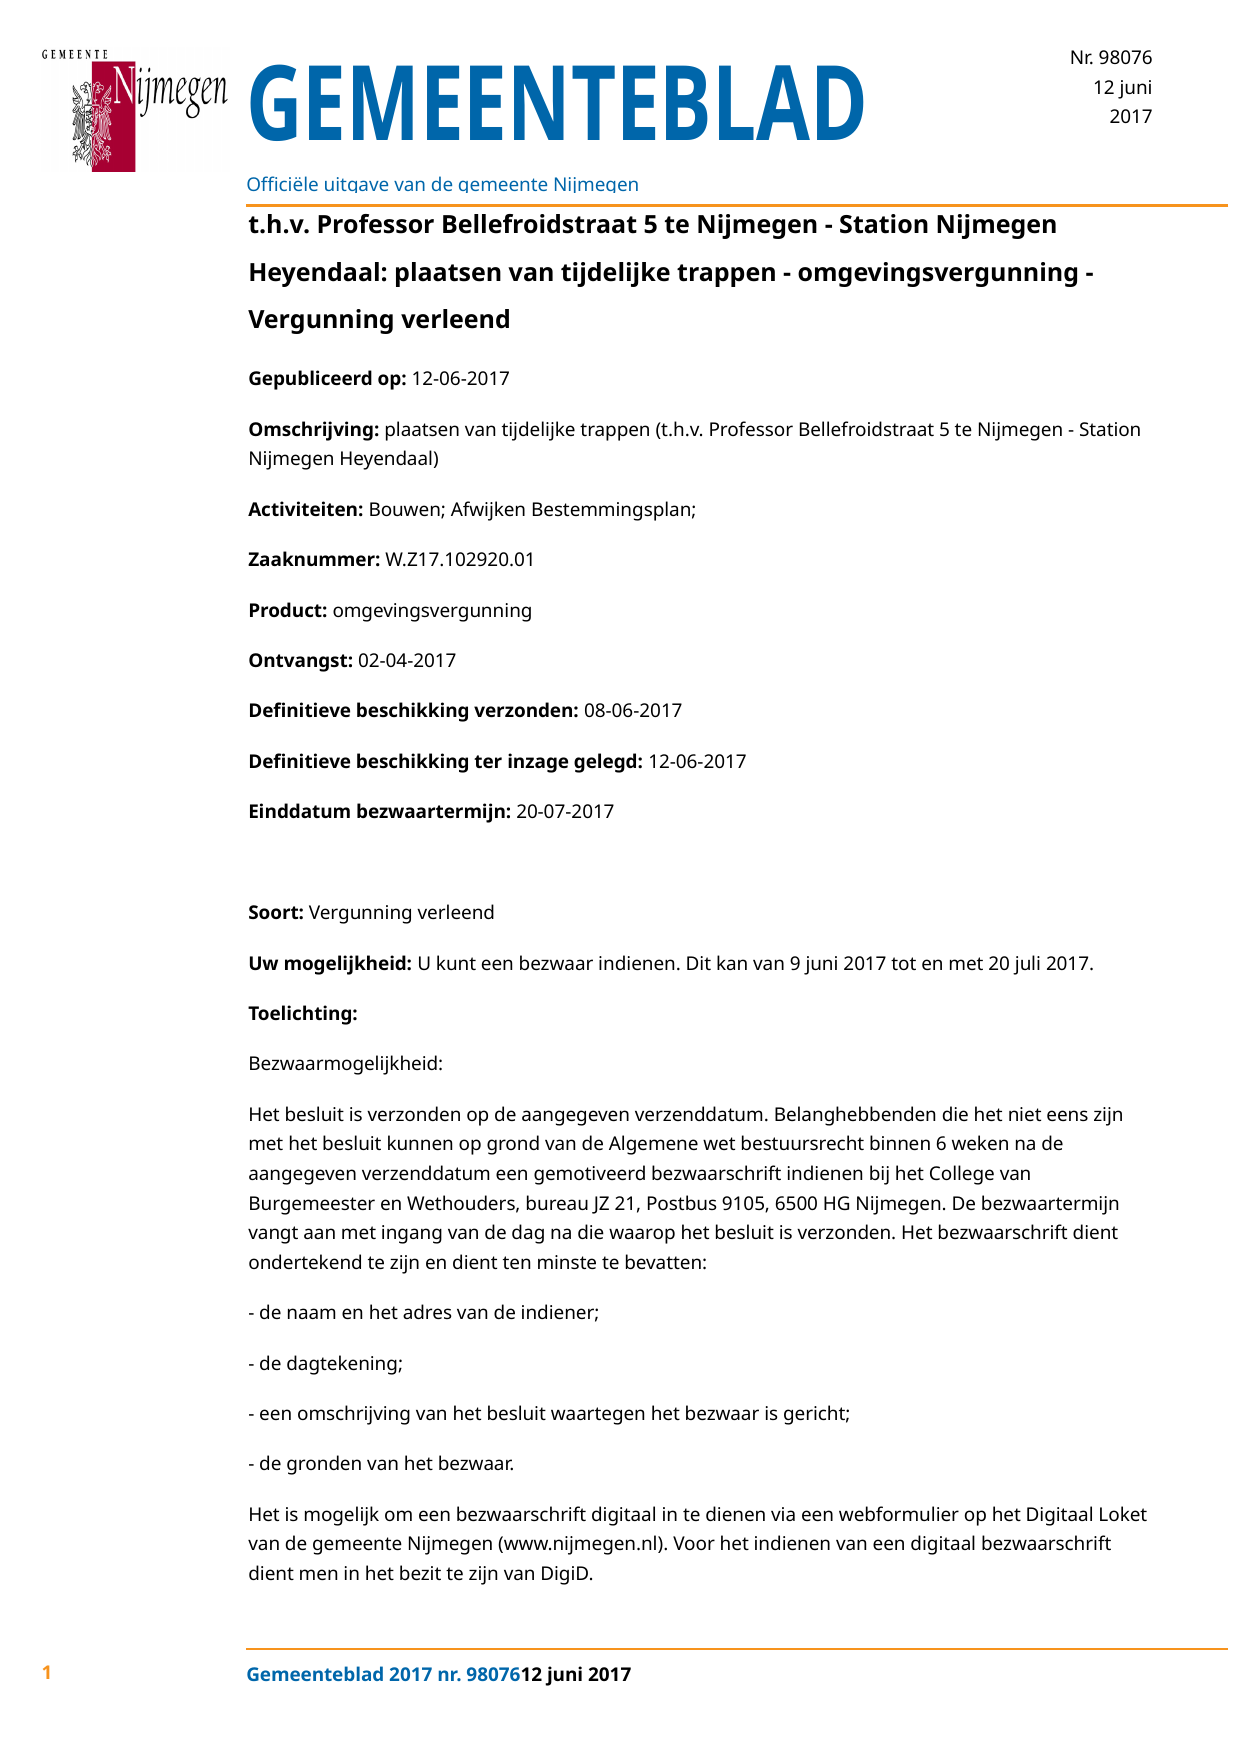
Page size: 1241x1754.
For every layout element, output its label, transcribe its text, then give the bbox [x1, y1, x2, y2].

text Product: omgevingsvergunning [248, 597, 1152, 622]
text - de gronden van het bezwaar. [248, 1451, 1152, 1476]
text Definitieve beschikking verzonden: 08-06-2017 [248, 698, 1152, 723]
text Activiteiten: Bouwen; Afwijken Bestemmingsplan; [248, 496, 1152, 522]
text Het is mogelijk om een bezwaarschrift digitaal in te dienen via een webformulier op het Digitaal Loket van de gemeente Nijmegen (www.nijmegen.nl). Voor het indienen van een digitaal bezwaarschrift dient men in het bezit te zijn van DigiD. [248, 1501, 1152, 1586]
text - een omschrijving van het besluit waartegen het bezwaar is gericht; [248, 1400, 1152, 1426]
text Einddatum bezwaartermijn: 20-07-2017 [248, 798, 1152, 824]
text Gepubliceerd op: 12-06-2017 [248, 366, 1152, 391]
text Omschrijving: plaatsen van tijdelijke trappen (t.h.v. Professor Bellefroidstraat 5 te Nijmegen - Station Nijmegen Heyendaal) [248, 416, 1152, 471]
text Het besluit is verzonden op de aangegeven verzenddatum. Belanghebbenden die het niet eens zijn met het besluit kunnen op grond van de Algemene wet bestuursrecht binnen 6 weken na de aangegeven verzenddatum een gemotiveerd bezwaarschrift indienen bij het College van Burgemeester en Wethouders, bureau JZ 21, Postbus 9105, 6500 HG Nijmegen. De bezwaartermijn vangt aan met ingang van de dag na die waarop het besluit is verzonden. Het bezwaarschrift dient ondertekend te zijn en dient ten minste te bevatten: [248, 1101, 1152, 1274]
picture [41, 47, 231, 172]
text Uw mogelijkheid: U kunt een bezwaar indienen. Dit kan van 9 juni 2017 tot en met 20 juli 2017. [248, 950, 1152, 975]
text Ontvangst: 02-04-2017 [248, 647, 1152, 673]
text - de naam en het adres van de indiener; [248, 1299, 1152, 1325]
text Definitieve beschikking ter inzage gelegd: 12-06-2017 [248, 748, 1152, 774]
text Soort: Vergunning verleend [248, 899, 1152, 925]
text Toelichting: [248, 1000, 1152, 1026]
text Zaaknummer: W.Z17.102920.01 [248, 546, 1152, 572]
text - de dagtekening; [248, 1350, 1152, 1375]
text t.h.v. Professor Bellefroidstraat 5 te Nijmegen - Station Nijmegen Heyendaal: plaatsen van tijdelijke trappen - omgevingsvergunning - Vergunning verleend [248, 207, 1152, 336]
text Bezwaarmogelijkheid: [248, 1051, 1152, 1076]
